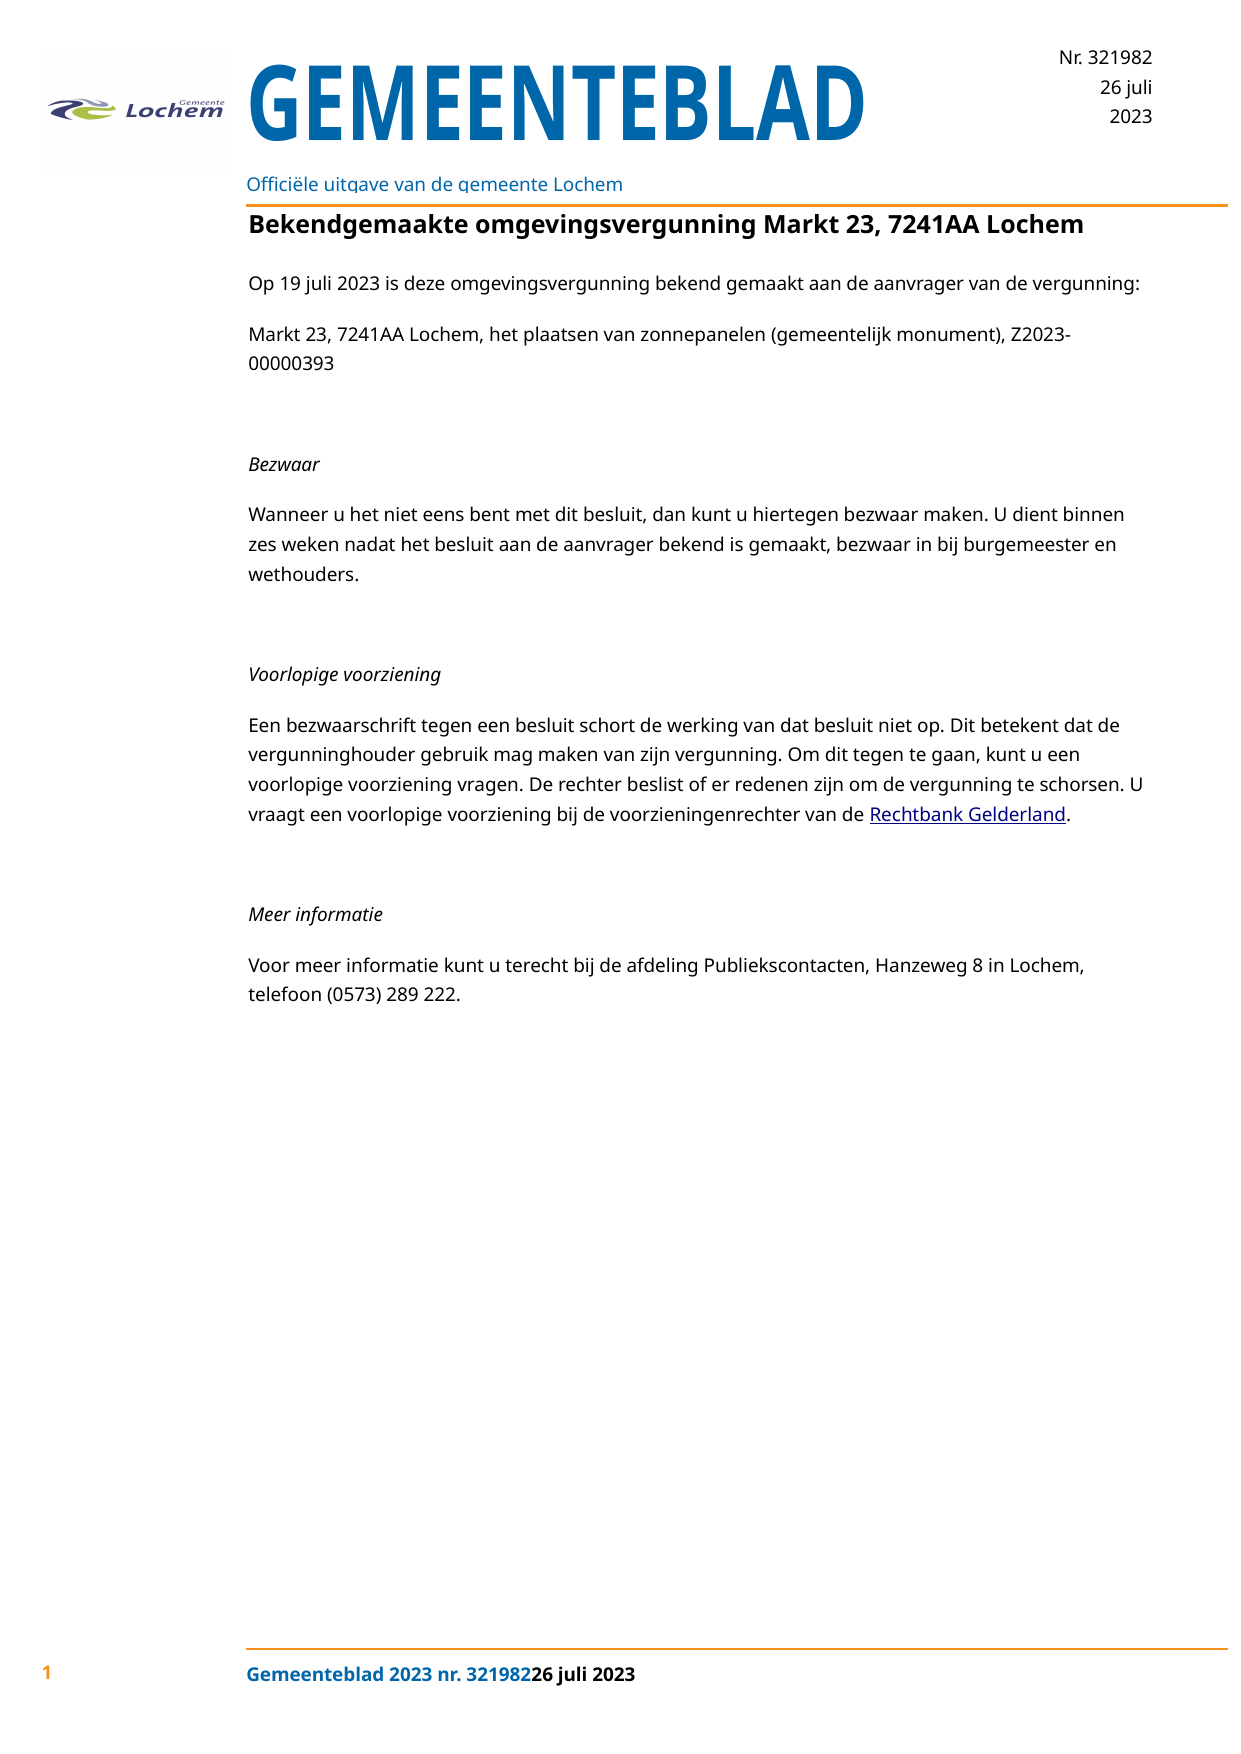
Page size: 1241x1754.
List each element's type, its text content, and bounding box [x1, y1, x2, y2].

text Bezwaar [248, 451, 1152, 477]
text Markt 23, 7241AA Lochem, het plaatsen van zonnepanelen (gemeentelijk monument), Z2023-00000393 [248, 321, 1152, 376]
text Bekendgemaakte omgevingsvergunning Markt 23, 7241AA Lochem [248, 207, 1152, 241]
text Een bezwaarschrift tegen een besluit schort de werking van dat besluit niet op. Dit betekent dat de vergunninghouder gebruik mag maken van zijn vergunning. Om dit tegen te gaan, kunt u een voorlopige voorziening vragen. De rechter beslist of er redenen zijn om de vergunning te schorsen. U vraagt een voorlopige voorziening bij de voorzieningenrechter van de Rechtbank Gelderland. [248, 712, 1152, 826]
text Voorlopige voorziening [248, 662, 1152, 687]
text Meer informatie [248, 902, 1152, 927]
text Op 19 juli 2023 is deze omgevingsvergunning bekend gemaakt aan de aanvrager van de vergunning: [248, 270, 1152, 296]
picture [41, 47, 231, 172]
text Voor meer informatie kunt u terecht bij de afdeling Publiekscontacten, Hanzeweg 8 in Lochem, telefoon (0573) 289 222. [248, 952, 1152, 1007]
text Wanneer u het niet eens bent met dit besluit, dan kunt u hiertegen bezwaar maken. U dient binnen zes weken nadat het besluit aan de aanvrager bekend is gemaakt, bezwaar in bij burgemeester en wethouders. [248, 502, 1152, 586]
